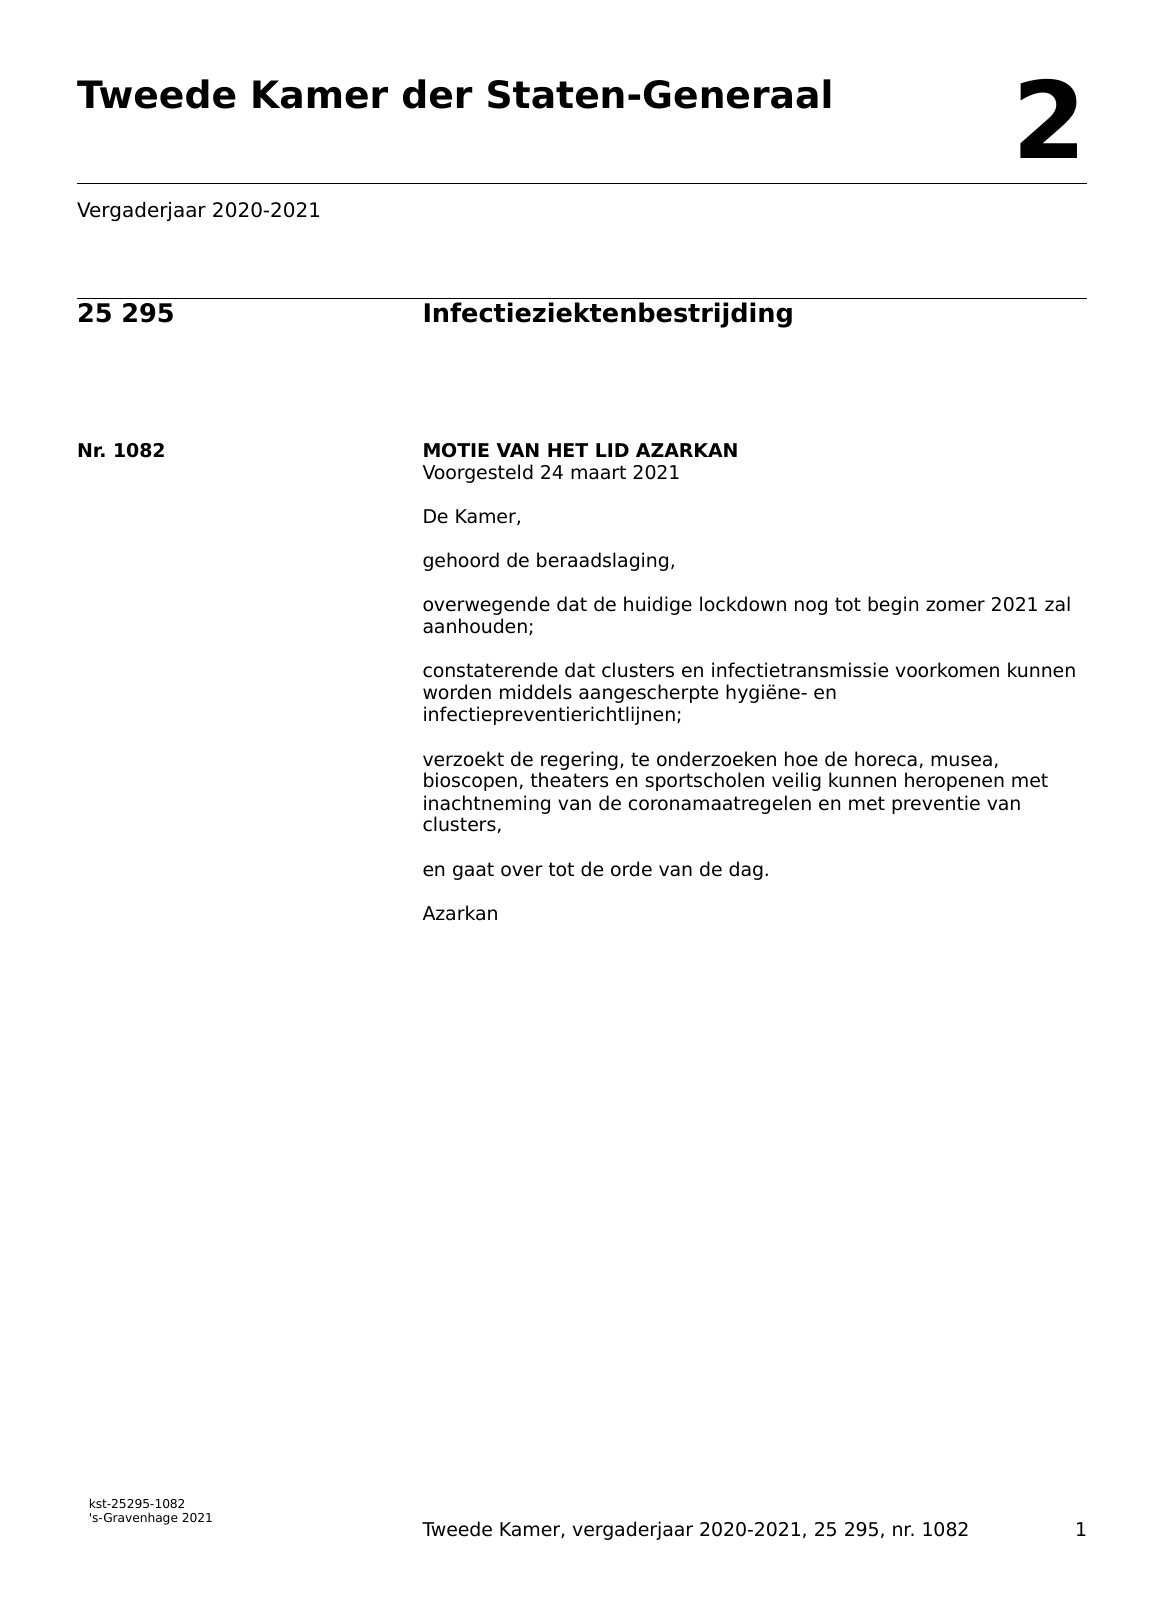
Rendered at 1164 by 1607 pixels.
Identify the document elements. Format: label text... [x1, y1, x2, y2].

text Voorgesteld 24 maart 2021 [422, 462, 1087, 484]
subtitle Nr. 1082 MOTIE VAN HET LID AZARKAN [77, 440, 1087, 462]
text en gaat over tot de orde van de dag. [422, 858, 1087, 881]
text Azarkan [422, 903, 1087, 925]
table_cell Vergaderjaar 2020-2021 [77, 184, 1087, 298]
text 's-Gravenhage 2021 [88, 1511, 323, 1525]
table_header 2 [886, 59, 1087, 183]
text overwegende dat de huidige lockdown nog tot begin zomer 2021 zal aanhouden; [422, 594, 1087, 638]
text verzoekt de regering, te onderzoeken hoe de horeca, musea, bioscopen, theaters en sportscholen veilig kunnen heropenen met inachtneming van de coronamaatregelen en met preventie van clusters, [422, 748, 1087, 836]
text kst-25295-1082 [88, 1497, 323, 1511]
text constaterende dat clusters en infectietransmissie voorkomen kunnen worden middels aangescherpte hygiëne- en infectiepreventierichtlijnen; [422, 660, 1087, 726]
table_header Tweede Kamer der Staten-Generaal [77, 59, 886, 183]
text gehoord de beraadslaging, [422, 550, 1087, 572]
text De Kamer, [422, 506, 1087, 528]
subtitle 25 295 Infectieziektenbestrijding [77, 299, 1087, 329]
